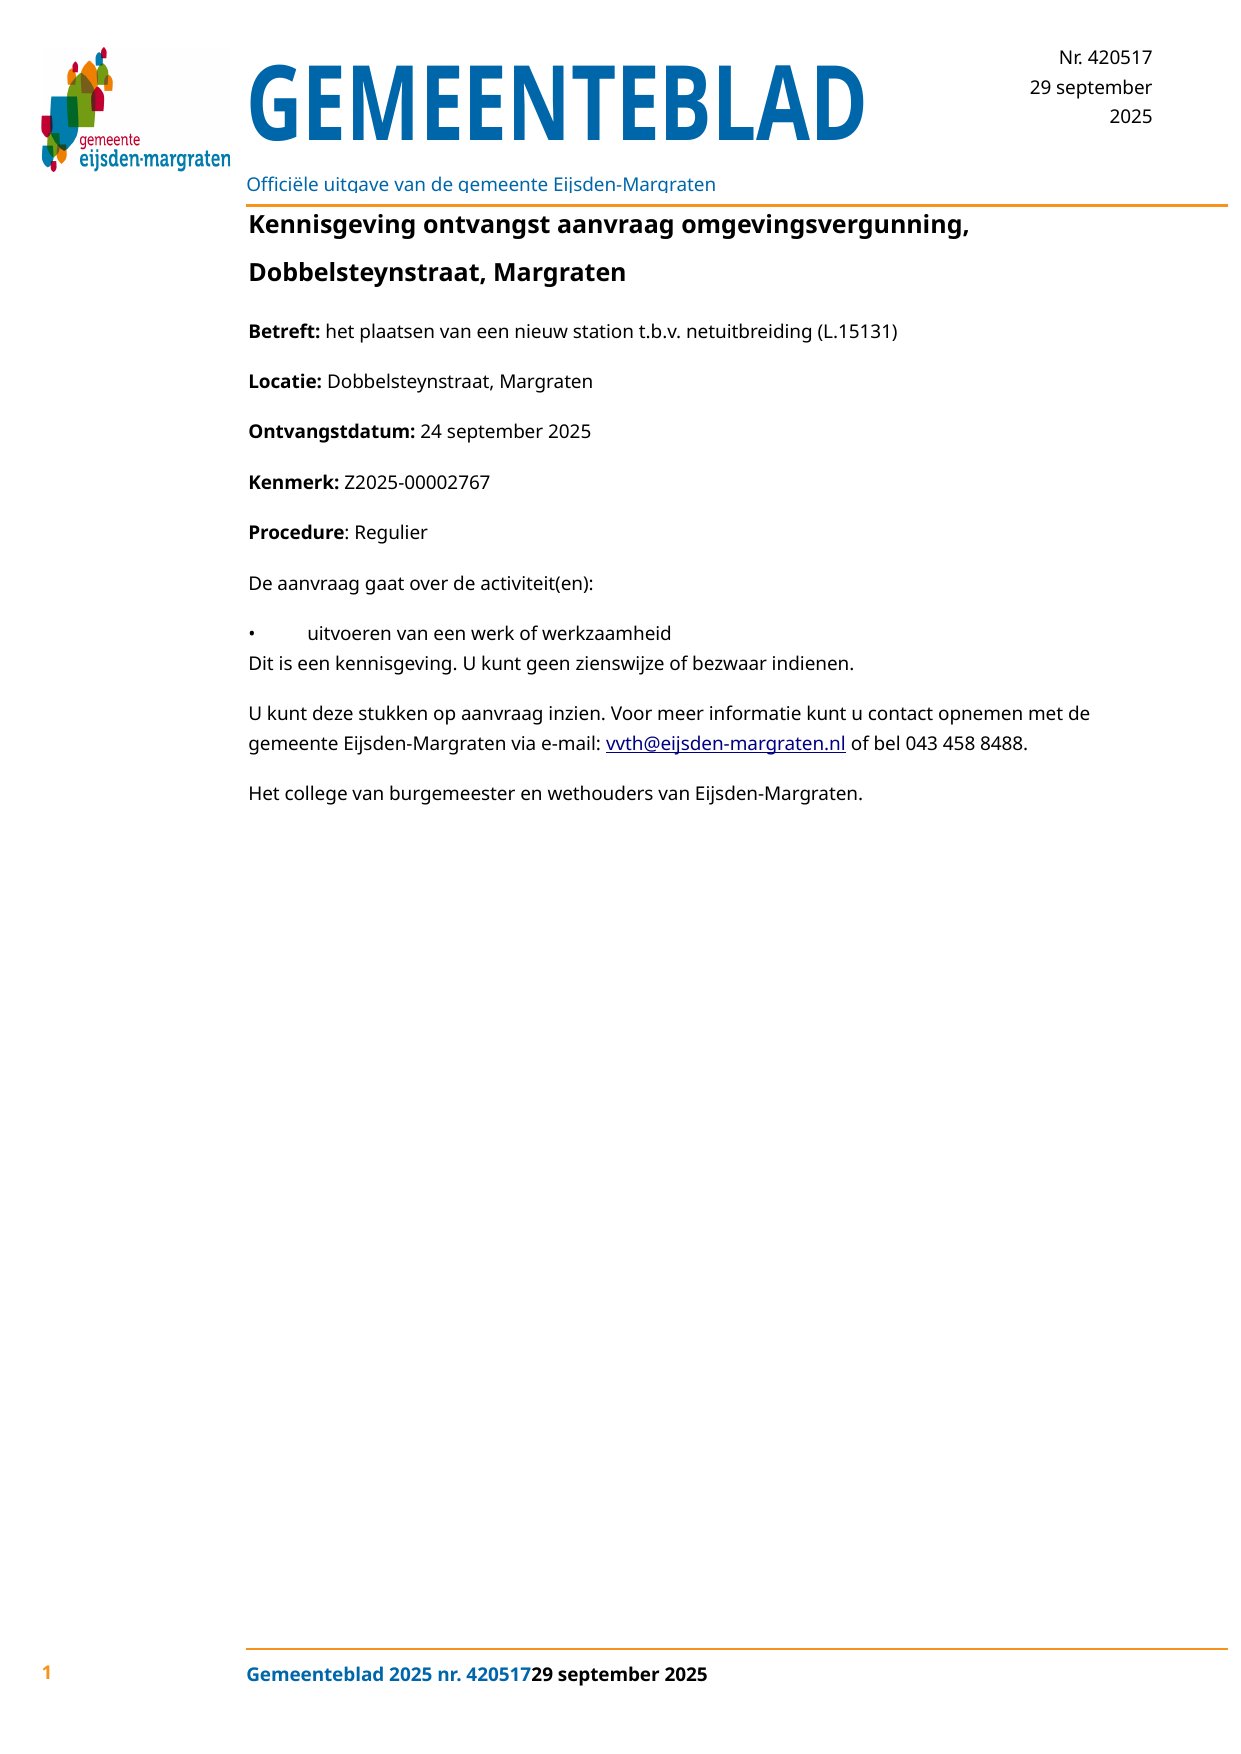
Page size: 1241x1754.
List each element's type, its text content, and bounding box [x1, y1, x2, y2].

text Procedure: Regulier [248, 519, 1152, 545]
picture [41, 47, 231, 172]
text Ontvangstdatum: 24 september 2025 [248, 419, 1152, 444]
text U kunt deze stukken op aanvraag inzien. Voor meer informatie kunt u contact opnemen met de gemeente Eijsden-Margraten via e-mail: vvth@eijsden-margraten.nl of bel 043 458 8488. [248, 700, 1152, 756]
text De aanvraag gaat over de activiteit(en): [248, 570, 1152, 596]
text Dit is een kennisgeving. U kunt geen zienswijze of bezwaar indienen. [248, 650, 1152, 676]
text Kenmerk: Z2025-00002767 [248, 469, 1152, 495]
list uitvoeren van een werk of werkzaamheid [248, 620, 1152, 646]
text Het college van burgemeester en wethouders van Eijsden-Margraten. [248, 780, 1152, 806]
text Locatie: Dobbelsteynstraat, Margraten [248, 368, 1152, 394]
text Betreft: het plaatsen van een nieuw station t.b.v. netuitbreiding (L.15131) [248, 318, 1152, 344]
text Kennisgeving ontvangst aanvraag omgevingsvergunning, Dobbelsteynstraat, Margraten [248, 207, 1152, 288]
